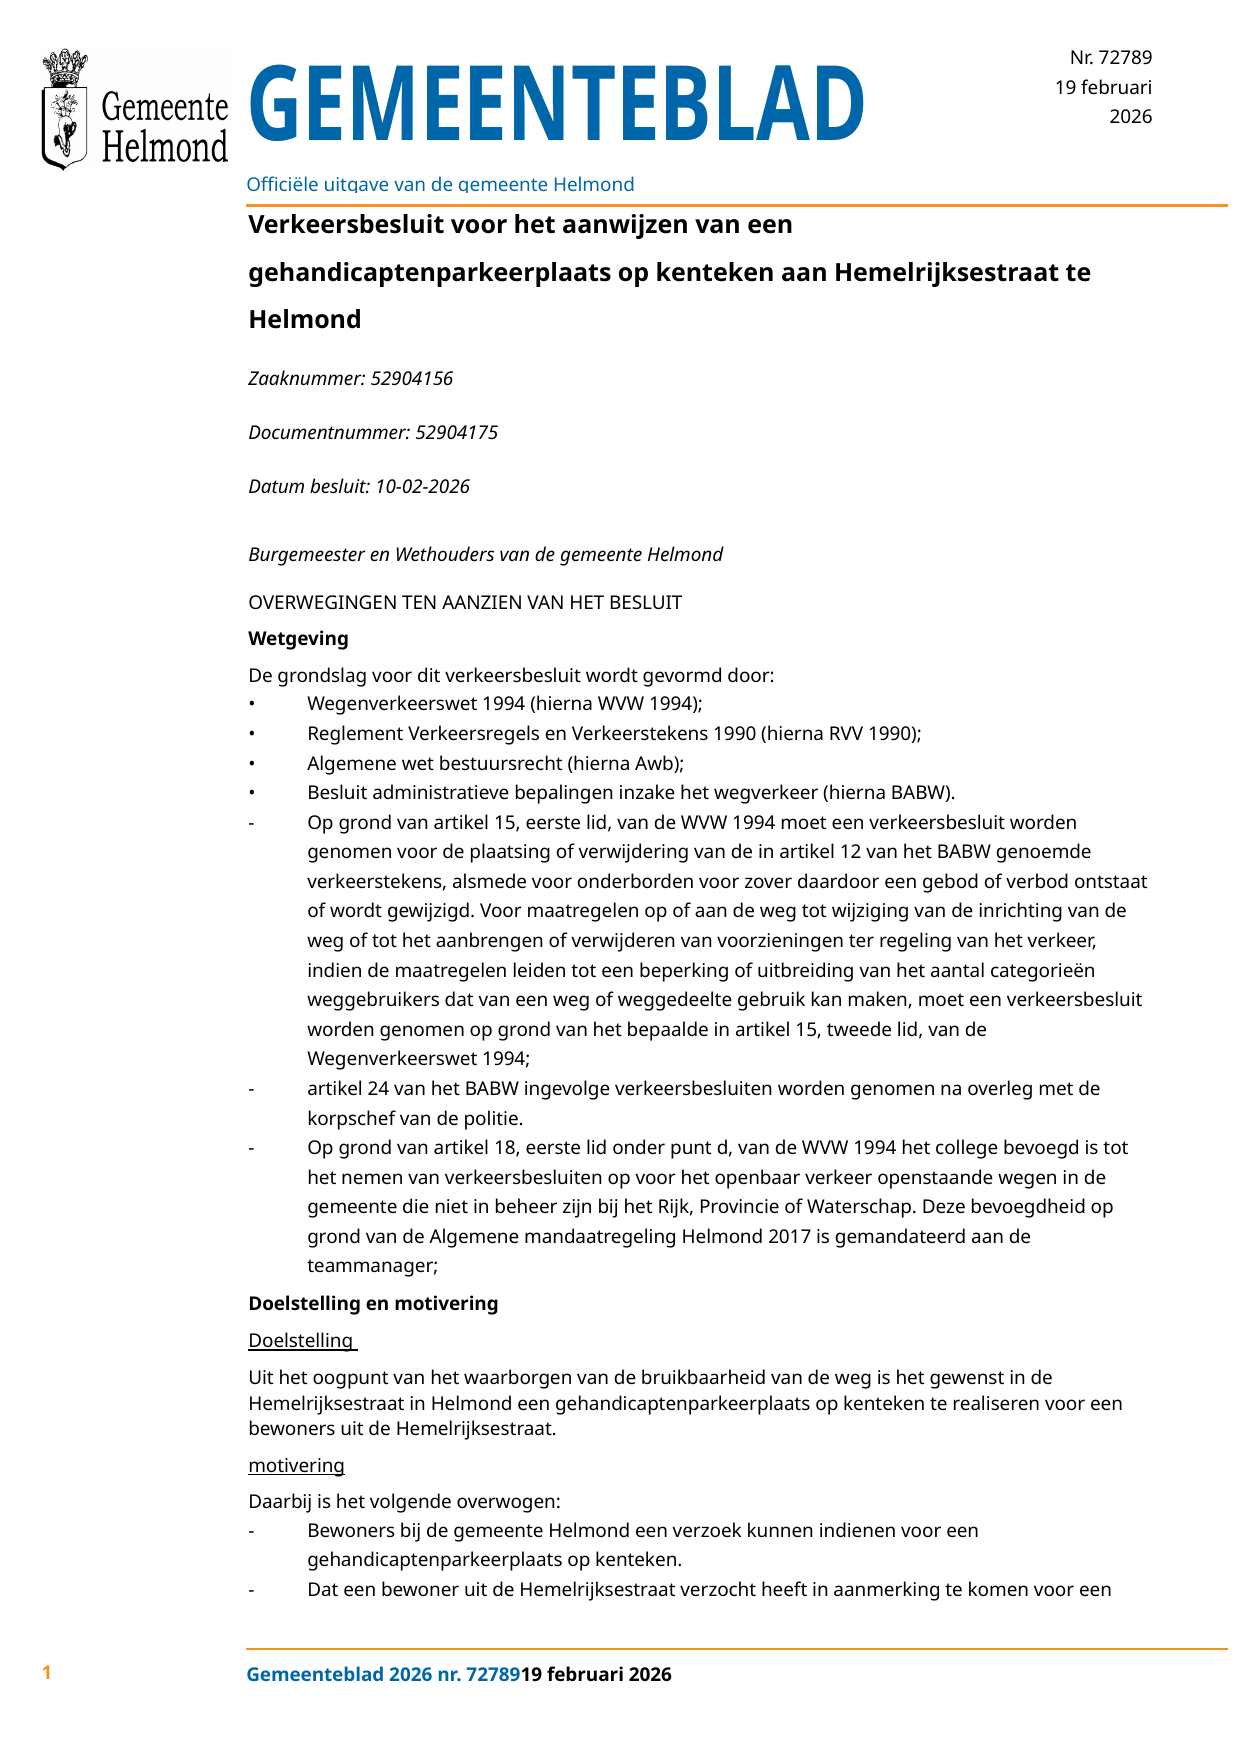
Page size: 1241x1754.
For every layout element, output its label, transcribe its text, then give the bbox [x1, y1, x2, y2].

text Datum besluit: 10-02-2026 [248, 474, 1152, 499]
list Algemene wet bestuursrecht (hierna Awb); [248, 750, 1152, 776]
text Documentnummer: 52904175 [248, 419, 1152, 445]
list Dat een bewoner uit de Hemelrijksestraat verzocht heeft in aanmerking te komen voor een [248, 1576, 1152, 1602]
list Op grond van artikel 18, eerste lid onder punt d, van de WVW 1994 het college bevoegd is tot het nemen van verkeersbesluiten op voor het openbaar verkeer openstaande wegen in de gemeente die niet in beheer zijn bij het Rijk, Provincie of Waterschap. Deze bevoegdheid op grond van de Algemene mandaatregeling Helmond 2017 is gemandateerd aan de teammanager; [248, 1134, 1152, 1278]
text Verkeersbesluit voor het aanwijzen van een gehandicaptenparkeerplaats op kenteken aan Hemelrijksestraat te Helmond [248, 207, 1152, 336]
text Wetgeving [248, 626, 1152, 651]
text Doelstelling en motivering [248, 1291, 1152, 1316]
text motivering [248, 1452, 1152, 1478]
list Bewoners bij de gemeente Helmond een verzoek kunnen indienen voor een gehandicaptenparkeerplaats op kenteken. [248, 1517, 1152, 1572]
text Burgemeester en Wethouders van de gemeente Helmond [248, 541, 1152, 567]
list Op grond van artikel 15, eerste lid, van de WVW 1994 moet een verkeersbesluit worden genomen voor de plaatsing of verwijdering van de in artikel 12 van het BABW genoemde verkeerstekens, alsmede voor onderborden voor zover daardoor een gebod of verbod ontstaat of wordt gewijzigd. Voor maatregelen op of aan de weg tot wijziging van de inrichting van de weg of tot het aanbrengen of verwijderen van voorzieningen ter regeling van het verkeer, indien de maatregelen leiden tot een beperking of uitbreiding van het aantal categorieën weggebruikers dat van een weg of weggedeelte gebruik kan maken, moet een verkeersbesluit worden genomen op grond van het bepaalde in artikel 15, tweede lid, van de Wegenverkeerswet 1994; [248, 809, 1152, 1071]
text OVERWEGINGEN TEN AANZIEN VAN HET BESLUIT [248, 589, 1152, 615]
list artikel 24 van het BABW ingevolge verkeersbesluiten worden genomen na overleg met de korpschef van de politie. [248, 1075, 1152, 1131]
list Besluit administratieve bepalingen inzake het wegverkeer (hierna BABW). [248, 779, 1152, 805]
text Uit het oogpunt van het waarborgen van de bruikbaarheid van de weg is het gewenst in de Hemelrijksestraat in Helmond een gehandicaptenparkeerplaats op kenteken te realiseren voor een bewoners uit de Hemelrijksestraat. [248, 1364, 1152, 1441]
picture [41, 47, 231, 172]
text De grondslag voor dit verkeersbesluit wordt gevormd door: [248, 662, 1152, 688]
text Zaaknummer: 52904156 [248, 366, 1152, 391]
list Wegenverkeerswet 1994 (hierna WVW 1994); [248, 691, 1152, 716]
text Daarbij is het volgende overwogen: [248, 1489, 1152, 1514]
list Reglement Verkeersregels en Verkeerstekens 1990 (hierna RVV 1990); [248, 720, 1152, 746]
text Doelstelling [248, 1327, 1152, 1353]
